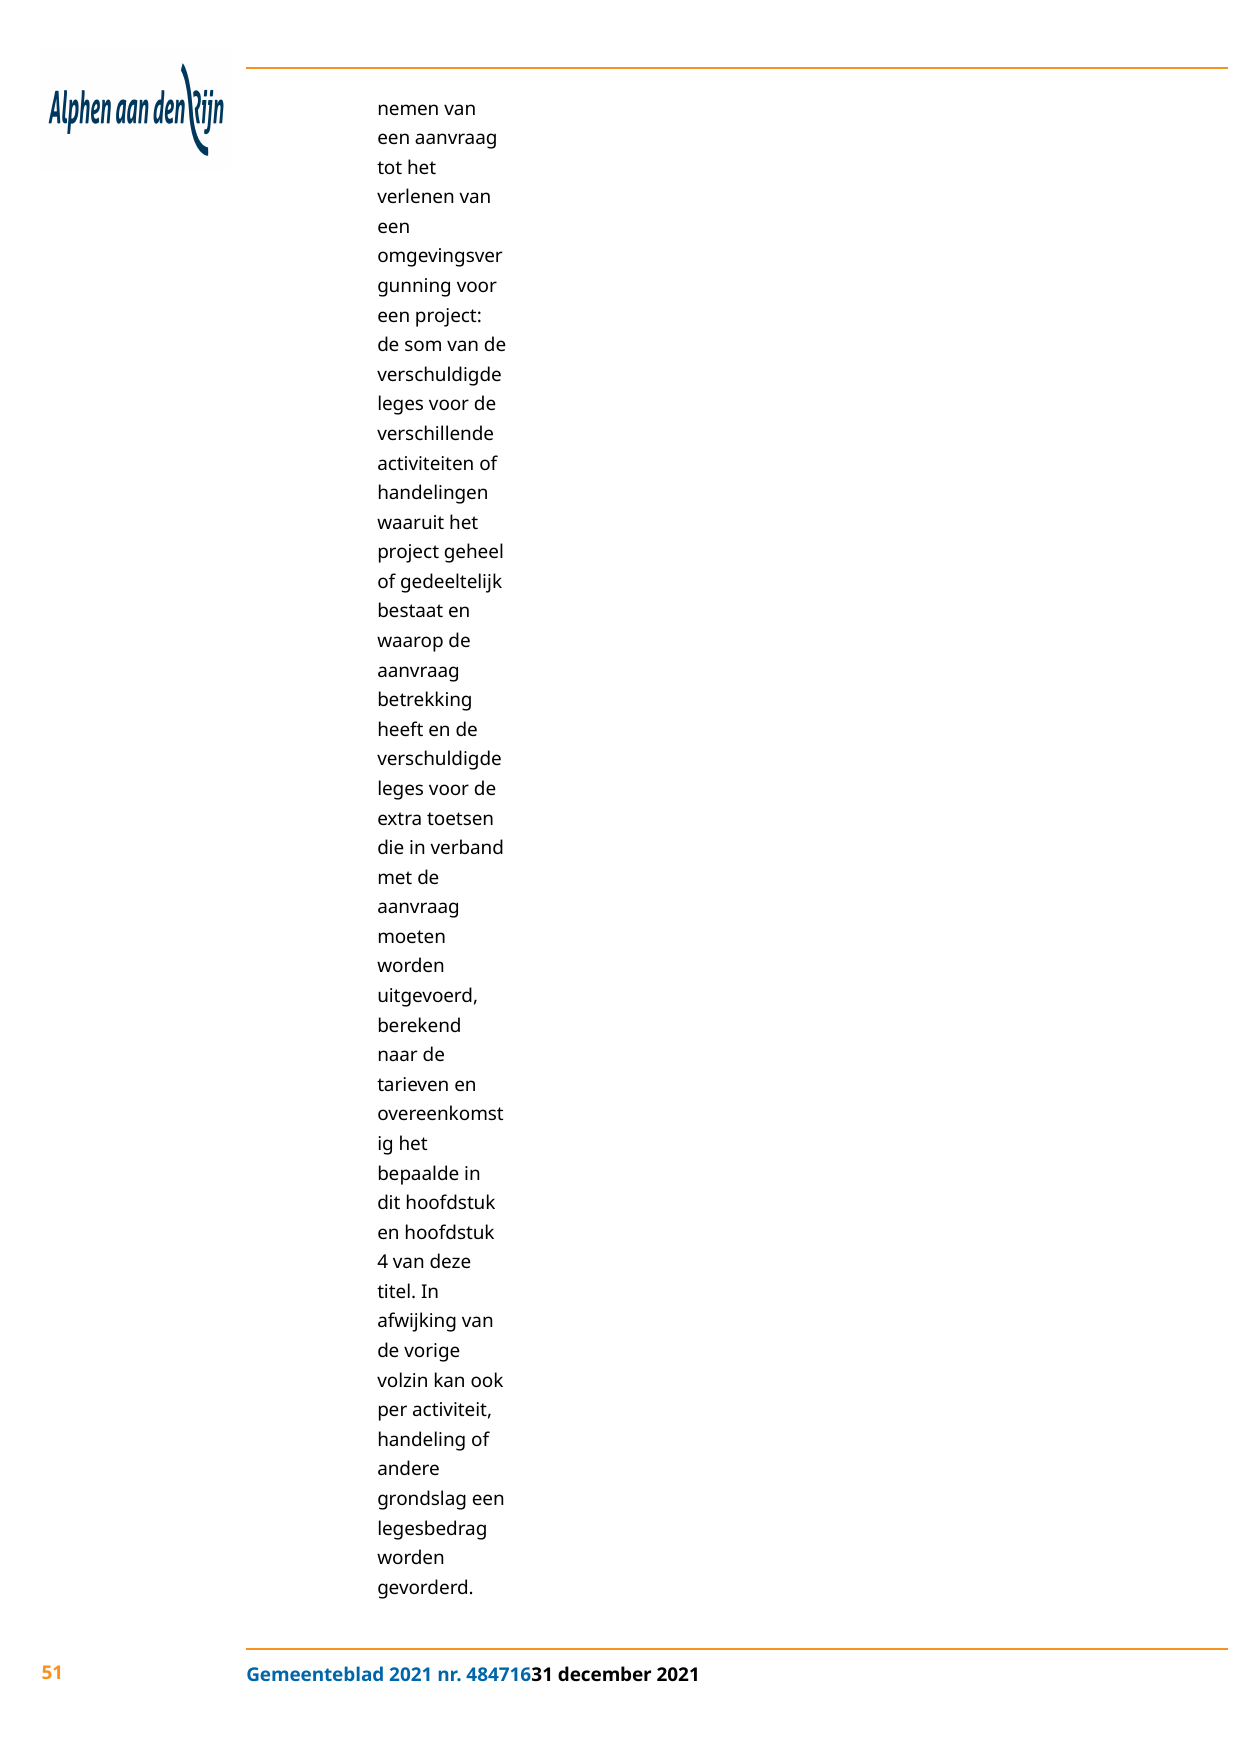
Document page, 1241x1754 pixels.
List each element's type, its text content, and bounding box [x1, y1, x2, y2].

table_cell [1023, 95, 1152, 1600]
picture [41, 47, 231, 172]
table_cell nemen van een aanvraag tot het verlenen van een omgevingsvergunning voor een project: de som van de verschuldigde leges voor de verschillende activiteiten of handelingen waaruit het project geheel of gedeeltelijk bestaat en waarop de aanvraag betrekking heeft en de verschuldigde leges voor de extra toetsen die in verband met de aanvraag moeten worden uitgevoerd, berekend naar de tarieven en overeenkomstig het bepaalde in dit hoofdstuk en hoofdstuk 4 van deze titel. In afwijking van de vorige volzin kan ook per activiteit, handeling of andere grondslag een legesbedrag worden gevorderd. [377, 95, 506, 1600]
table_cell [635, 95, 764, 1600]
table_cell [894, 95, 1022, 1600]
table_cell [764, 95, 893, 1600]
table_cell [506, 95, 635, 1600]
table_cell [248, 95, 377, 1600]
